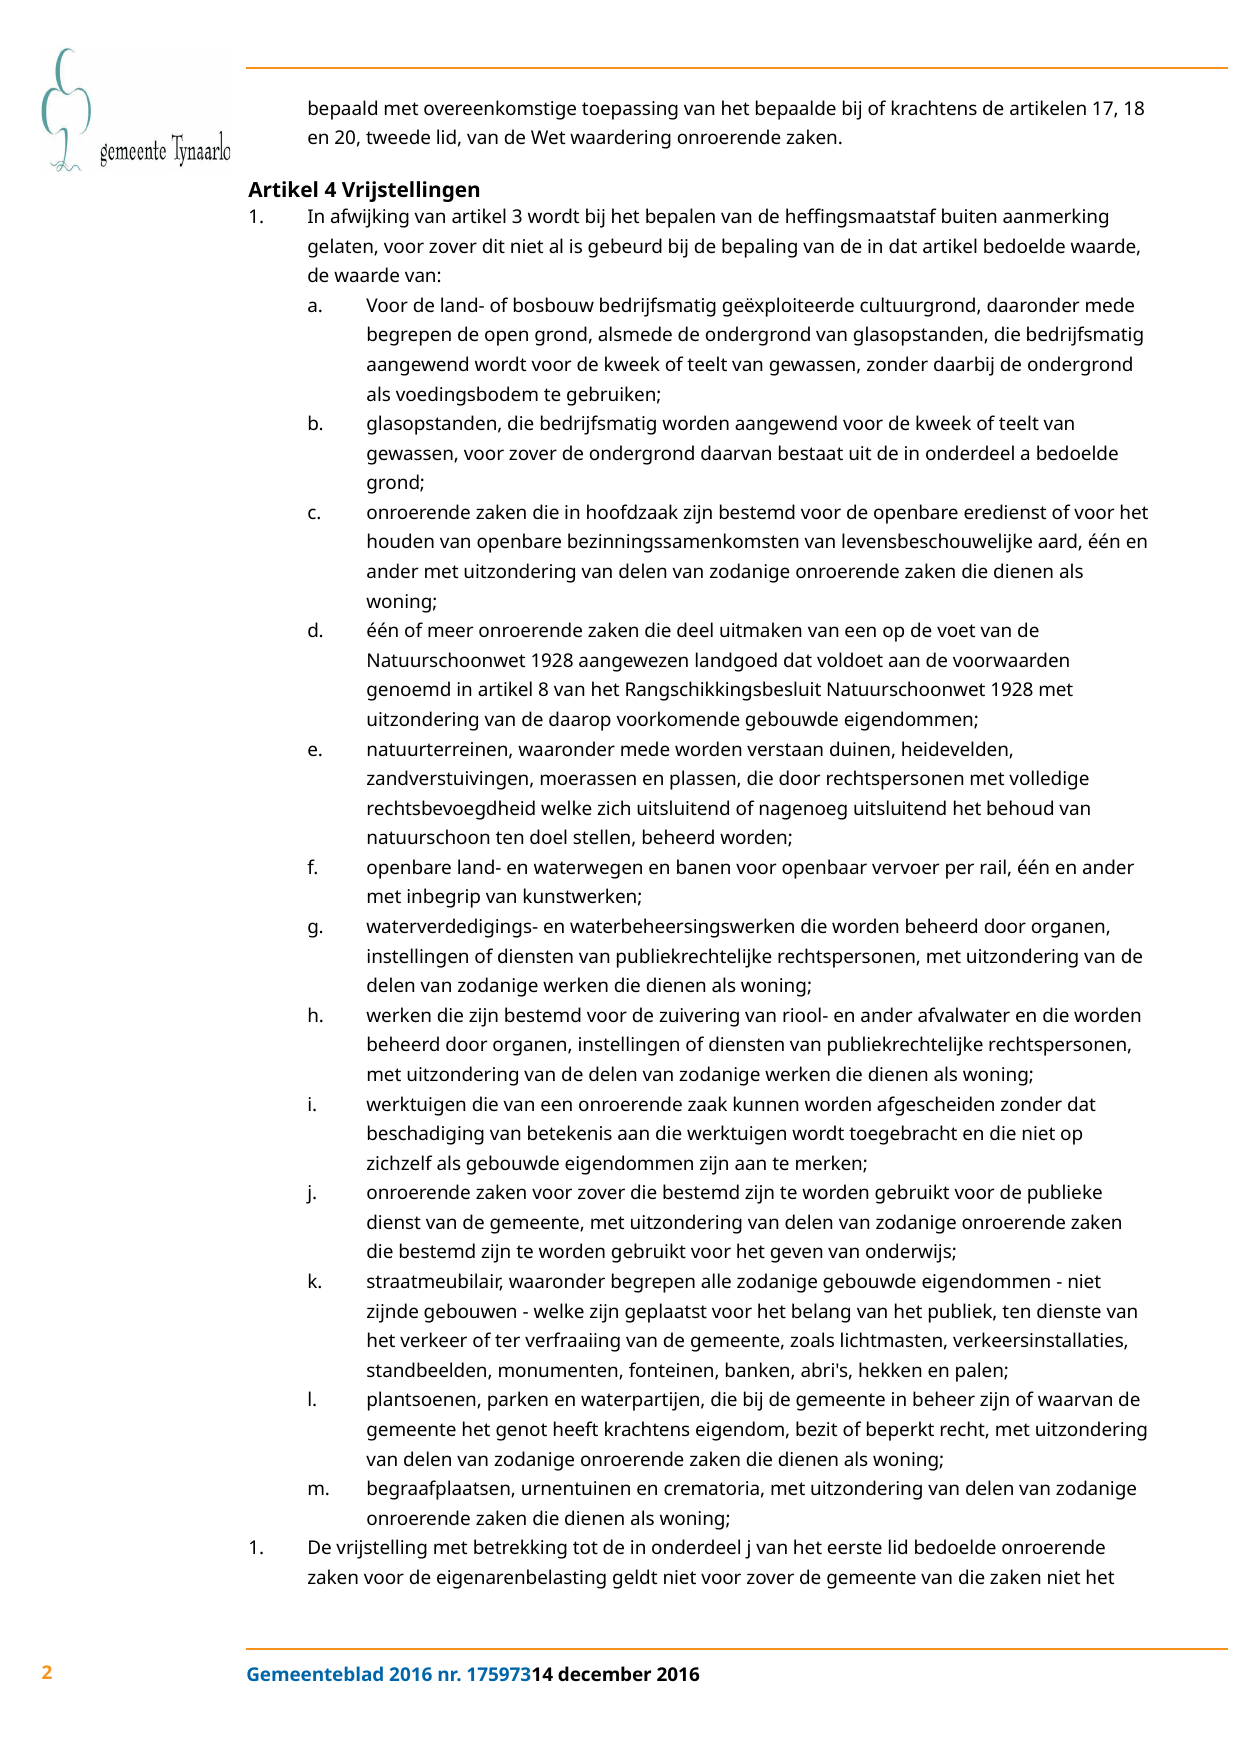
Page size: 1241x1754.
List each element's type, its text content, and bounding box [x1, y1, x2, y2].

list De vrijstelling met betrekking tot de in onderdeel j van het eerste lid bedoelde onroerende zaken voor de eigenarenbelasting geldt niet voor zover de gemeente van die zaken niet het [248, 1534, 1152, 1590]
list glasopstanden, die bedrijfsmatig worden aangewend voor de kweek of teelt van gewassen, voor zover de ondergrond daarvan bestaat uit de in onderdeel a bedoelde grond; [307, 410, 1152, 495]
list werktuigen die van een onroerende zaak kunnen worden afgescheiden zonder dat beschadiging van betekenis aan die werktuigen wordt toegebracht en die niet op zichzelf als gebouwde eigendommen zijn aan te merken; [307, 1091, 1152, 1176]
list onroerende zaken die in hoofdzaak zijn bestemd voor de openbare eredienst of voor het houden van openbare bezinningssamenkomsten van levensbeschouwelijke aard, één en ander met uitzondering van delen van zodanige onroerende zaken die dienen als woning; [307, 499, 1152, 613]
list begraafplaatsen, urnentuinen en crematoria, met uitzondering van delen van zodanige onroerende zaken die dienen als woning; [307, 1475, 1152, 1531]
list openbare land- en waterwegen en banen voor openbaar vervoer per rail, één en ander met inbegrip van kunstwerken; [307, 854, 1152, 909]
text Artikel 4 Vrijstellingen [248, 175, 1152, 203]
list natuurterreinen, waaronder mede worden verstaan duinen, heidevelden, zandverstuivingen, moerassen en plassen, die door rechtspersonen met volledige rechtsbevoegdheid welke zich uitsluitend of nagenoeg uitsluitend het behoud van natuurschoon ten doel stellen, beheerd worden; [307, 736, 1152, 850]
list één of meer onroerende zaken die deel uitmaken van een op de voet van de Natuurschoonwet 1928 aangewezen landgoed dat voldoet aan de voorwaarden genoemd in artikel 8 van het Rangschikkingsbesluit Natuurschoonwet 1928 met uitzondering van de daarop voorkomende gebouwde eigendommen; [307, 617, 1152, 732]
list bepaald met overeenkomstige toepassing van het bepaalde bij of krachtens de artikelen 17, 18 en 20, tweede lid, van de Wet waardering onroerende zaken. [248, 95, 1152, 150]
list onroerende zaken voor zover die bestemd zijn te worden gebruikt voor de publieke dienst van de gemeente, met uitzondering van delen van zodanige onroerende zaken die bestemd zijn te worden gebruikt voor het geven van onderwijs; [307, 1179, 1152, 1264]
list plantsoenen, parken en waterpartijen, die bij de gemeente in beheer zijn of waarvan de gemeente het genot heeft krachtens eigendom, bezit of beperkt recht, met uitzondering van delen van zodanige onroerende zaken die dienen als woning; [307, 1387, 1152, 1471]
list waterverdedigings- en waterbeheersingswerken die worden beheerd door organen, instellingen of diensten van publiekrechtelijke rechtspersonen, met uitzondering van de delen van zodanige werken die dienen als woning; [307, 913, 1152, 998]
list In afwijking van artikel 3 wordt bij het bepalen van de heffingsmaatstaf buiten aanmerking gelaten, voor zover dit niet al is gebeurd bij de bepaling van de in dat artikel bedoelde waarde, de waarde van: [248, 203, 1152, 288]
list Voor de land- of bosbouw bedrijfsmatig geëxploiteerde cultuurgrond, daaronder mede begrepen de open grond, alsmede de ondergrond van glasopstanden, die bedrijfsmatig aangewend wordt voor de kweek of teelt van gewassen, zonder daarbij de ondergrond als voedingsbodem te gebruiken; [307, 292, 1152, 406]
list straatmeubilair, waaronder begrepen alle zodanige gebouwde eigendommen - niet zijnde gebouwen - welke zijn geplaatst voor het belang van het publiek, ten dienste van het verkeer of ter verfraaiing van de gemeente, zoals lichtmasten, verkeersinstallaties, standbeelden, monumenten, fonteinen, banken, abri's, hekken en palen; [307, 1268, 1152, 1383]
picture [41, 47, 231, 172]
list werken die zijn bestemd voor de zuivering van riool- en ander afvalwater en die worden beheerd door organen, instellingen of diensten van publiekrechtelijke rechtspersonen, met uitzondering van de delen van zodanige werken die dienen als woning; [307, 1002, 1152, 1087]
